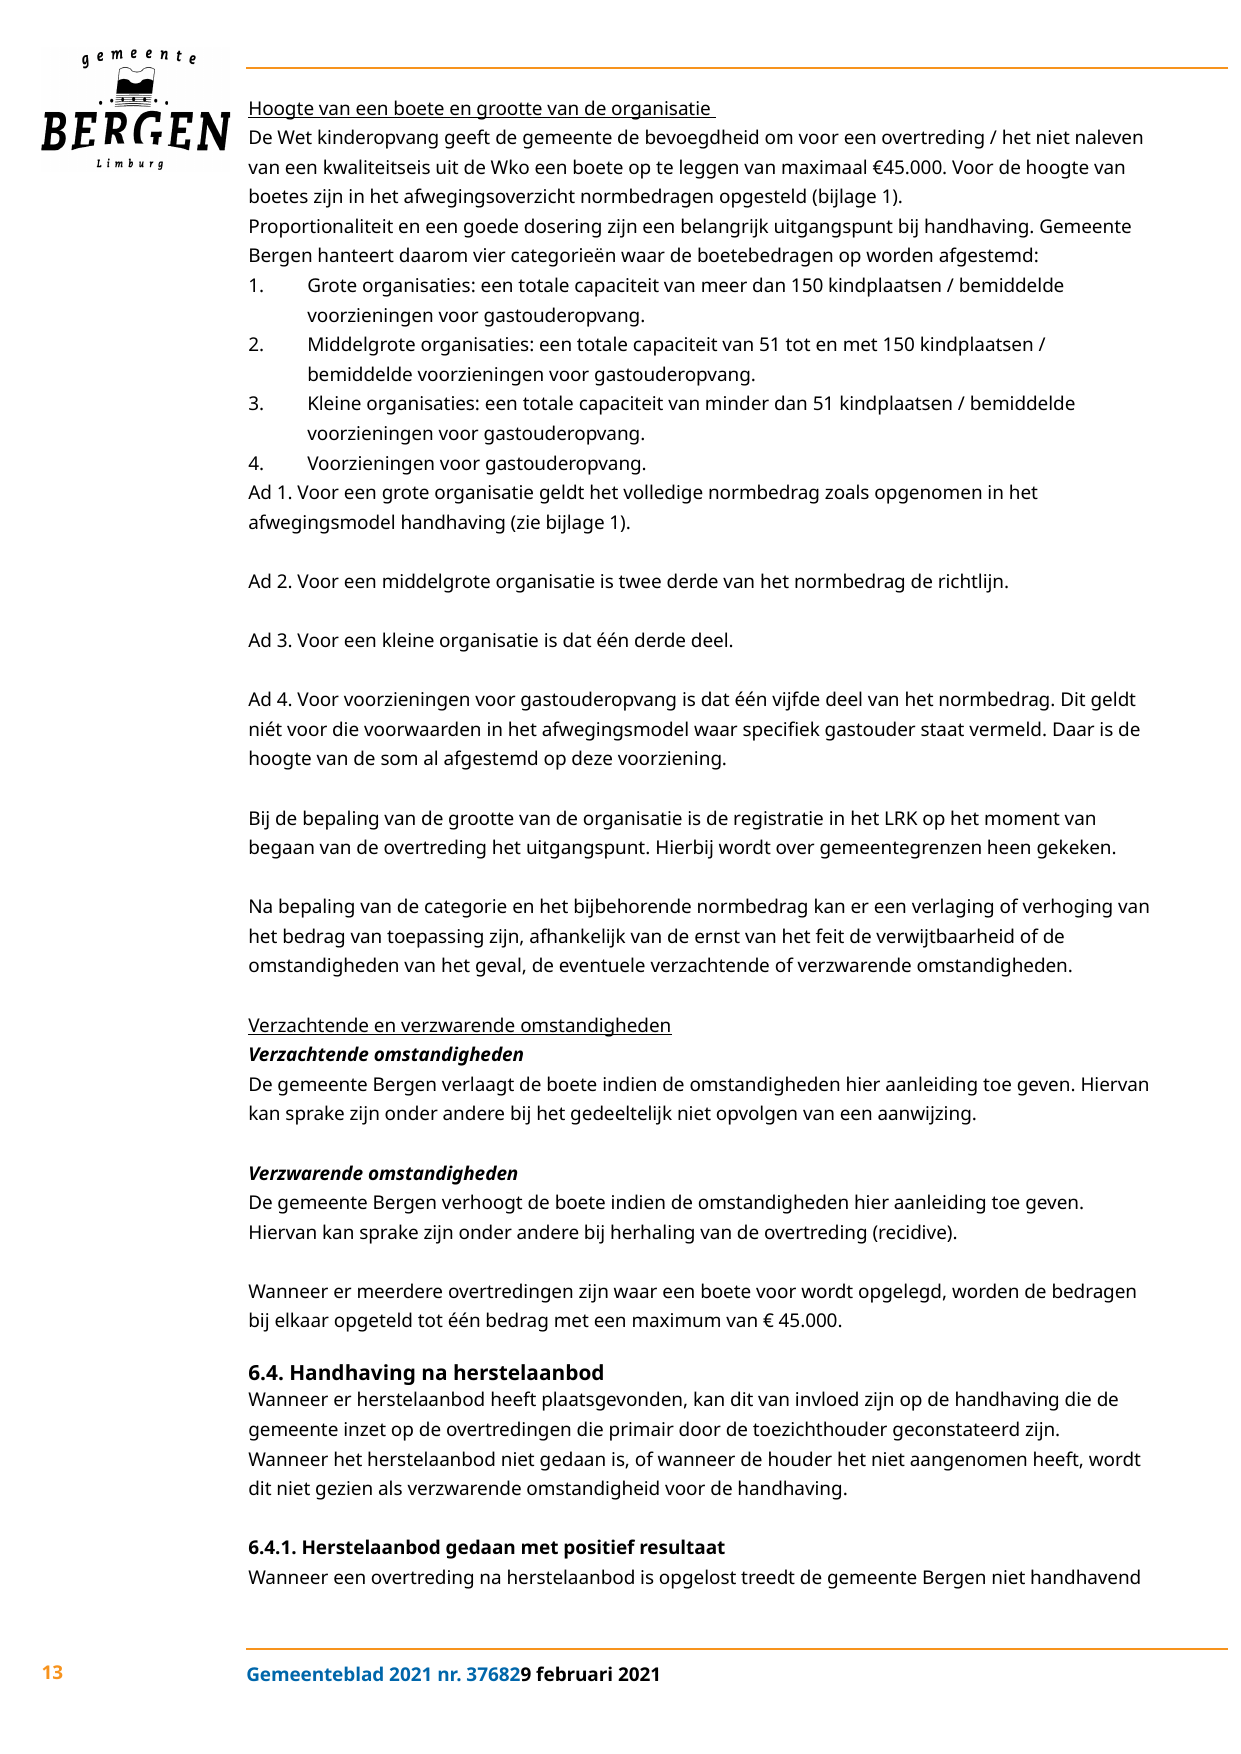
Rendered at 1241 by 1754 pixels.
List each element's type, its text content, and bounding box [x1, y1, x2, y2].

list Voorzieningen voor gastouderopvang. [248, 450, 1152, 476]
text Ad 2. Voor een middelgrote organisatie is twee derde van het normbedrag de richtlijn. [248, 568, 1152, 594]
text Na bepaling van de categorie en het bijbehorende normbedrag kan er een verlaging of verhoging van het bedrag van toepassing zijn, afhankelijk van de ernst van het feit de verwijtbaarheid of de omstandigheden van het geval, de eventuele verzachtende of verzwarende omstandigheden. [248, 893, 1152, 978]
text Wanneer er meerdere overtredingen zijn waar een boete voor wordt opgelegd, worden de bedragen bij elkaar opgeteld tot één bedrag met een maximum van € 45.000. [248, 1278, 1152, 1333]
text Proportionaliteit en een goede dosering zijn een belangrijk uitgangspunt bij handhaving. Gemeente Bergen hanteert daarom vier categorieën waar de boetebedragen op worden afgestemd: [248, 213, 1152, 268]
text Wanneer een overtreding na herstelaanbod is opgelost treedt de gemeente Bergen niet handhavend [248, 1564, 1152, 1590]
text Bij de bepaling van de grootte van de organisatie is de registratie in het LRK op het moment van begaan van de overtreding het uitgangspunt. Hierbij wordt over gemeentegrenzen heen gekeken. [248, 805, 1152, 860]
text De Wet kinderopvang geeft de gemeente de bevoegdheid om voor een overtreding / het niet naleven van een kwaliteitseis uit de Wko een boete op te leggen van maximaal €45.000. Voor de hoogte van boetes zijn in het afwegingsoverzicht normbedragen opgesteld (bijlage 1). [248, 124, 1152, 209]
text Hoogte van een boete en grootte van de organisatie [248, 95, 1152, 121]
text De gemeente Bergen verlaagt de boete indien de omstandigheden hier aanleiding toe geven. Hiervan kan sprake zijn onder andere bij het gedeeltelijk niet opvolgen van een aanwijzing. [248, 1071, 1152, 1126]
text Verzwarende omstandigheden [248, 1160, 1152, 1186]
list Middelgrote organisaties: een totale capaciteit van 51 tot en met 150 kindplaatsen / bemiddelde voorzieningen voor gastouderopvang. [248, 331, 1152, 387]
text Wanneer het herstelaanbod niet gedaan is, of wanneer de houder het niet aangenomen heeft, wordt dit niet gezien als verzwarende omstandigheid voor de handhaving. [248, 1446, 1152, 1501]
text De gemeente Bergen verhoogt de boete indien de omstandigheden hier aanleiding toe geven. Hiervan kan sprake zijn onder andere bij herhaling van de overtreding (recidive). [248, 1189, 1152, 1245]
text Ad 3. Voor een kleine organisatie is dat één derde deel. [248, 627, 1152, 653]
text 6.4. Handhaving na herstelaanbod [248, 1358, 1152, 1387]
text Wanneer er herstelaanbod heeft plaatsgevonden, kan dit van invloed zijn op de handhaving die de gemeente inzet op de overtredingen die primair door de toezichthouder geconstateerd zijn. [248, 1387, 1152, 1442]
text Ad 4. Voor voorzieningen voor gastouderopvang is dat één vijfde deel van het normbedrag. Dit geldt niét voor die voorwaarden in het afwegingsmodel waar specifiek gastouder staat vermeld. Daar is de hoogte van de som al afgestemd op deze voorziening. [248, 686, 1152, 771]
text Ad 1. Voor een grote organisatie geldt het volledige normbedrag zoals opgenomen in het afwegingsmodel handhaving (zie bijlage 1). [248, 479, 1152, 535]
list Kleine organisaties: een totale capaciteit van minder dan 51 kindplaatsen / bemiddelde voorzieningen voor gastouderopvang. [248, 391, 1152, 446]
list Grote organisaties: een totale capaciteit van meer dan 150 kindplaatsen / bemiddelde voorzieningen voor gastouderopvang. [248, 272, 1152, 328]
picture [41, 47, 231, 172]
text 6.4.1. Herstelaanbod gedaan met positief resultaat [248, 1534, 1152, 1560]
text Verzachtende omstandigheden [248, 1041, 1152, 1067]
text Verzachtende en verzwarende omstandigheden [248, 1012, 1152, 1038]
